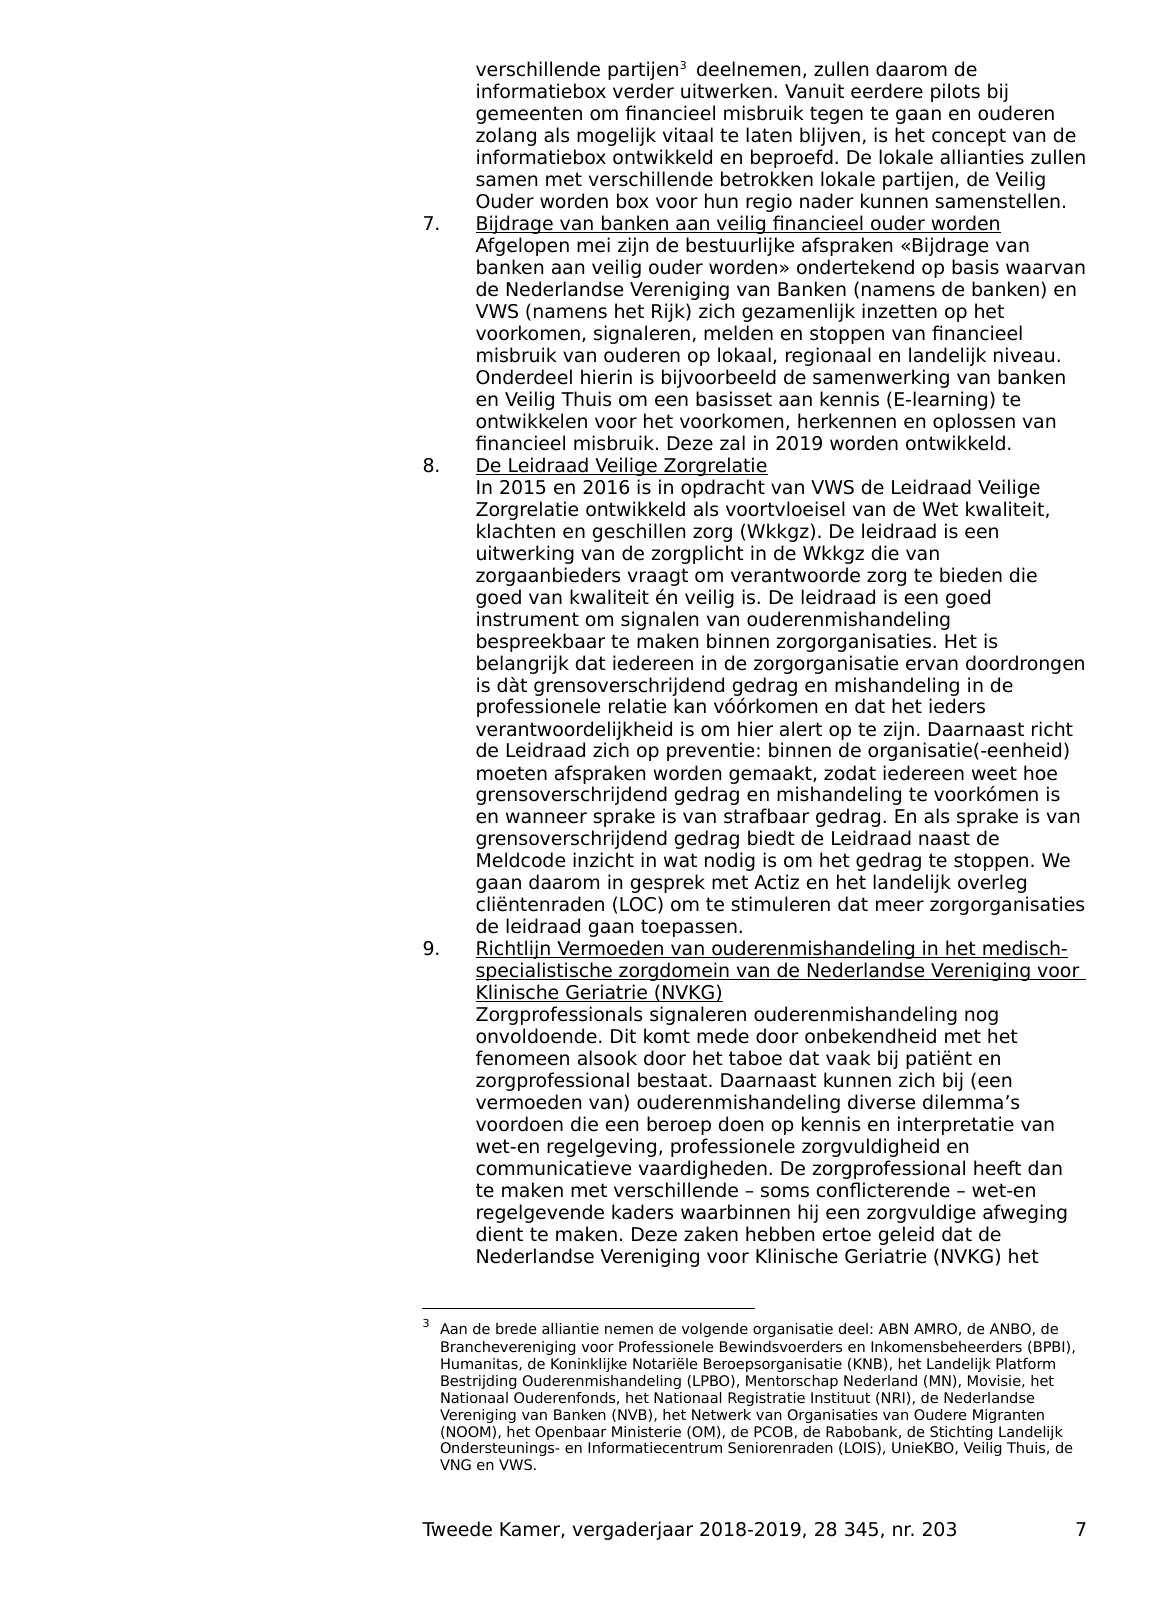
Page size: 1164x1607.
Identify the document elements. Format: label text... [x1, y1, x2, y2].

text Aan de brede alliantie nemen de volgende organisatie deel: ABN AMRO, de ANBO, de Branchevereniging voor Professionele Bewindsvoerders en Inkomensbeheerders (BPBI), Humanitas, de Koninklijke Notariële Beroepsorganisatie (KNB), het Landelijk Platform Bestrijding Ouderenmishandeling (LPBO), Mentorschap Nederland (MN), Movisie, het Nationaal Ouderenfonds, het Nationaal Registratie Instituut (NRI), de Nederlandse Vereniging van Banken (NVB), het Netwerk van Organisaties van Oudere Migranten (NOOM), het Openbaar Ministerie (OM), de PCOB, de Rabobank, de Stichting Landelijk Ondersteunings- en Informatiecentrum Seniorenraden (LOIS), UnieKBO, Veilig Thuis, de VNG en VWS. [422, 1317, 1087, 1474]
text In 2015 en 2016 is in opdracht van VWS de Leidraad Veilige Zorgrelatie ontwikkeld als voortvloeisel van de Wet kwaliteit, klachten en geschillen zorg (Wkkgz). De leidraad is een uitwerking van de zorgplicht in de Wkkgz die van zorgaanbieders vraagt om verantwoorde zorg te bieden die goed van kwaliteit én veilig is. De leidraad is een goed instrument om signalen van ouderenmishandeling bespreekbaar te maken binnen zorgorganisaties. Het is belangrijk dat iedereen in de zorgorganisatie ervan doordrongen is dàt grensoverschrijdend gedrag en mishandeling in de professionele relatie kan vóórkomen en dat het ieders verantwoordelijkheid is om hier alert op te zijn. Daarnaast richt de Leidraad zich op preventie: binnen de organisatie(-eenheid) moeten afspraken worden gemaakt, zodat iedereen weet hoe grensoverschrijdend gedrag en mishandeling te voorkómen is en wanneer sprake is van strafbaar gedrag. En als sprake is van grensoverschrijdend gedrag biedt de Leidraad naast de Meldcode inzicht in wat nodig is om het gedrag te stoppen. We gaan daarom in gesprek met Actiz en het landelijk overleg cliëntenraden (LOC) om te stimuleren dat meer zorgorganisaties de leidraad gaan toepassen. [475, 477, 1087, 938]
text verschillende partijen deelnemen, zullen daarom de informatiebox verder uitwerken. Vanuit eerdere pilots bij gemeenten om financieel misbruik tegen te gaan en ouderen zolang als mogelijk vitaal te laten blijven, is het concept van de informatiebox ontwikkeld en beproefd. De lokale allianties zullen samen met verschillende betrokken lokale partijen, de Veilig Ouder worden box voor hun regio nader kunnen samenstellen. [475, 59, 1087, 213]
text Zorgprofessionals signaleren ouderenmishandeling nog onvoldoende. Dit komt mede door onbekendheid met het fenomeen alsook door het taboe dat vaak bij patiënt en zorgprofessional bestaat. Daarnaast kunnen zich bij (een vermoeden van) ouderenmishandeling diverse dilemma’s voordoen die een beroep doen op kennis en interpretatie van wet-en regelgeving, professionele zorgvuldigheid en communicatieve vaardigheden. De zorgprofessional heeft dan te maken met verschillende – soms conflicterende – wet-en regelgevende kaders waarbinnen hij een zorgvuldige afweging dient te maken. Deze zaken hebben ertoe geleid dat de Nederlandse Vereniging voor Klinische Geriatrie (NVKG) het [475, 1004, 1087, 1268]
text 8. De Leidraad Veilige Zorgrelatie [422, 455, 1087, 477]
text 9. Richtlijn Vermoeden van ouderenmishandeling in het medisch-specialistische zorgdomein van de Nederlandse Vereniging voor Klinische Geriatrie (NVKG) [422, 938, 1087, 1004]
text Afgelopen mei zijn de bestuurlijke afspraken «Bijdrage van banken aan veilig ouder worden» ondertekend op basis waarvan de Nederlandse Vereniging van Banken (namens de banken) en VWS (namens het Rijk) zich gezamenlijk inzetten op het voorkomen, signaleren, melden en stoppen van financieel misbruik van ouderen op lokaal, regionaal en landelijk niveau. Onderdeel hierin is bijvoorbeeld de samenwerking van banken en Veilig Thuis om een basisset aan kennis (E-learning) te ontwikkelen voor het voorkomen, herkennen en oplossen van financieel misbruik. Deze zal in 2019 worden ontwikkeld. [475, 235, 1087, 455]
text 7. Bijdrage van banken aan veilig financieel ouder worden [422, 213, 1087, 235]
